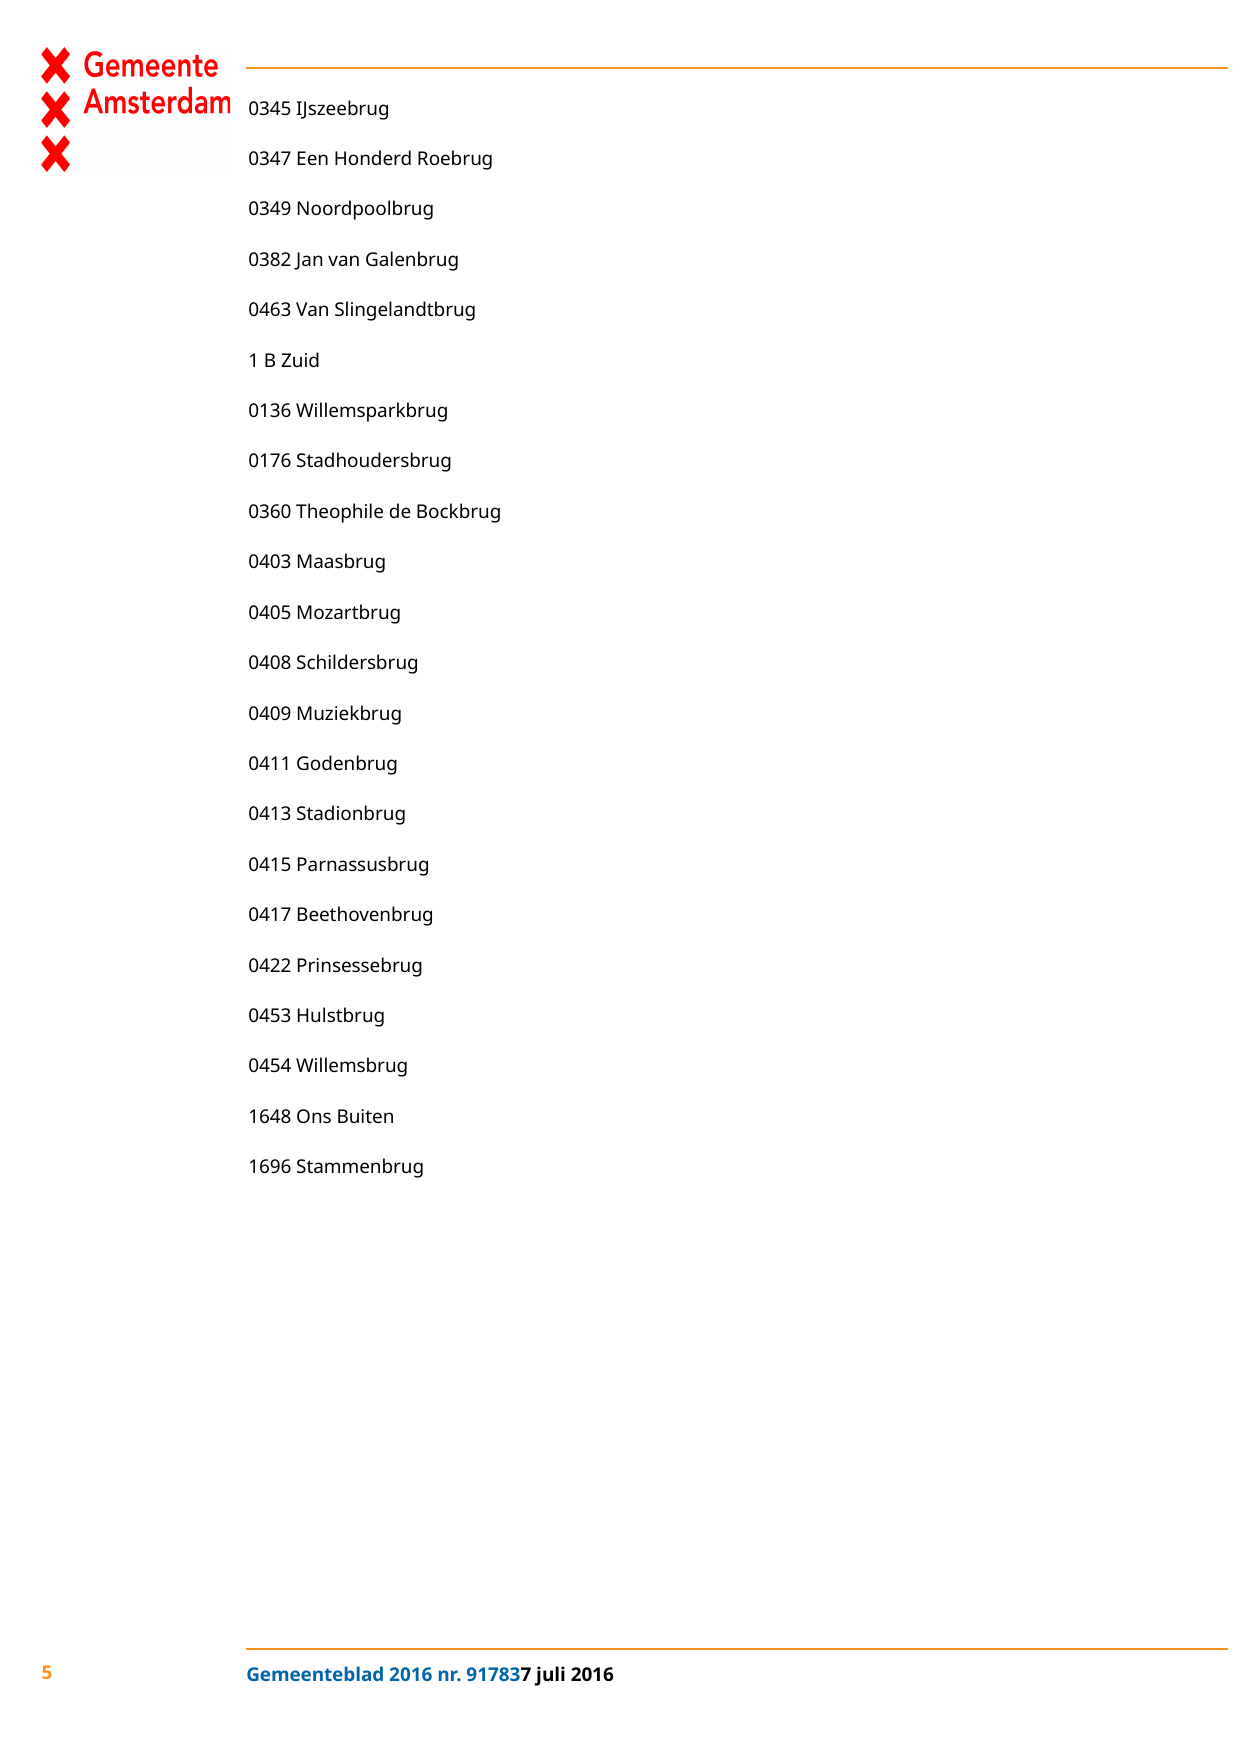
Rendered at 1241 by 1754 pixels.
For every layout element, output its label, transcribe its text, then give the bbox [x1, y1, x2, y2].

text 1648 Ons Buiten [248, 1103, 1152, 1129]
text 0417 Beethovenbrug [248, 901, 1152, 927]
picture [41, 47, 231, 172]
text 0349 Noordpoolbrug [248, 196, 1152, 221]
text 1 B Zuid [248, 347, 1152, 373]
text 0176 Stadhoudersbrug [248, 448, 1152, 473]
text 0408 Schildersbrug [248, 649, 1152, 675]
text 0454 Willemsbrug [248, 1053, 1152, 1078]
text 0453 Hulstbrug [248, 1002, 1152, 1028]
text 0136 Willemsparkbrug [248, 397, 1152, 423]
text 0409 Muziekbrug [248, 700, 1152, 726]
text 0403 Maasbrug [248, 548, 1152, 574]
text 0405 Mozartbrug [248, 599, 1152, 625]
text 0463 Van Slingelandtbrug [248, 296, 1152, 322]
text 1696 Stammenbrug [248, 1153, 1152, 1179]
text 0347 Een Honderd Roebrug [248, 145, 1152, 171]
text 0422 Prinsessebrug [248, 952, 1152, 978]
text 0360 Theophile de Bockbrug [248, 498, 1152, 524]
text 0411 Godenbrug [248, 750, 1152, 776]
text 0413 Stadionbrug [248, 801, 1152, 826]
text 0382 Jan van Galenbrug [248, 246, 1152, 272]
text 0415 Parnassusbrug [248, 851, 1152, 877]
text 0345 IJszeebrug [248, 95, 1152, 121]
